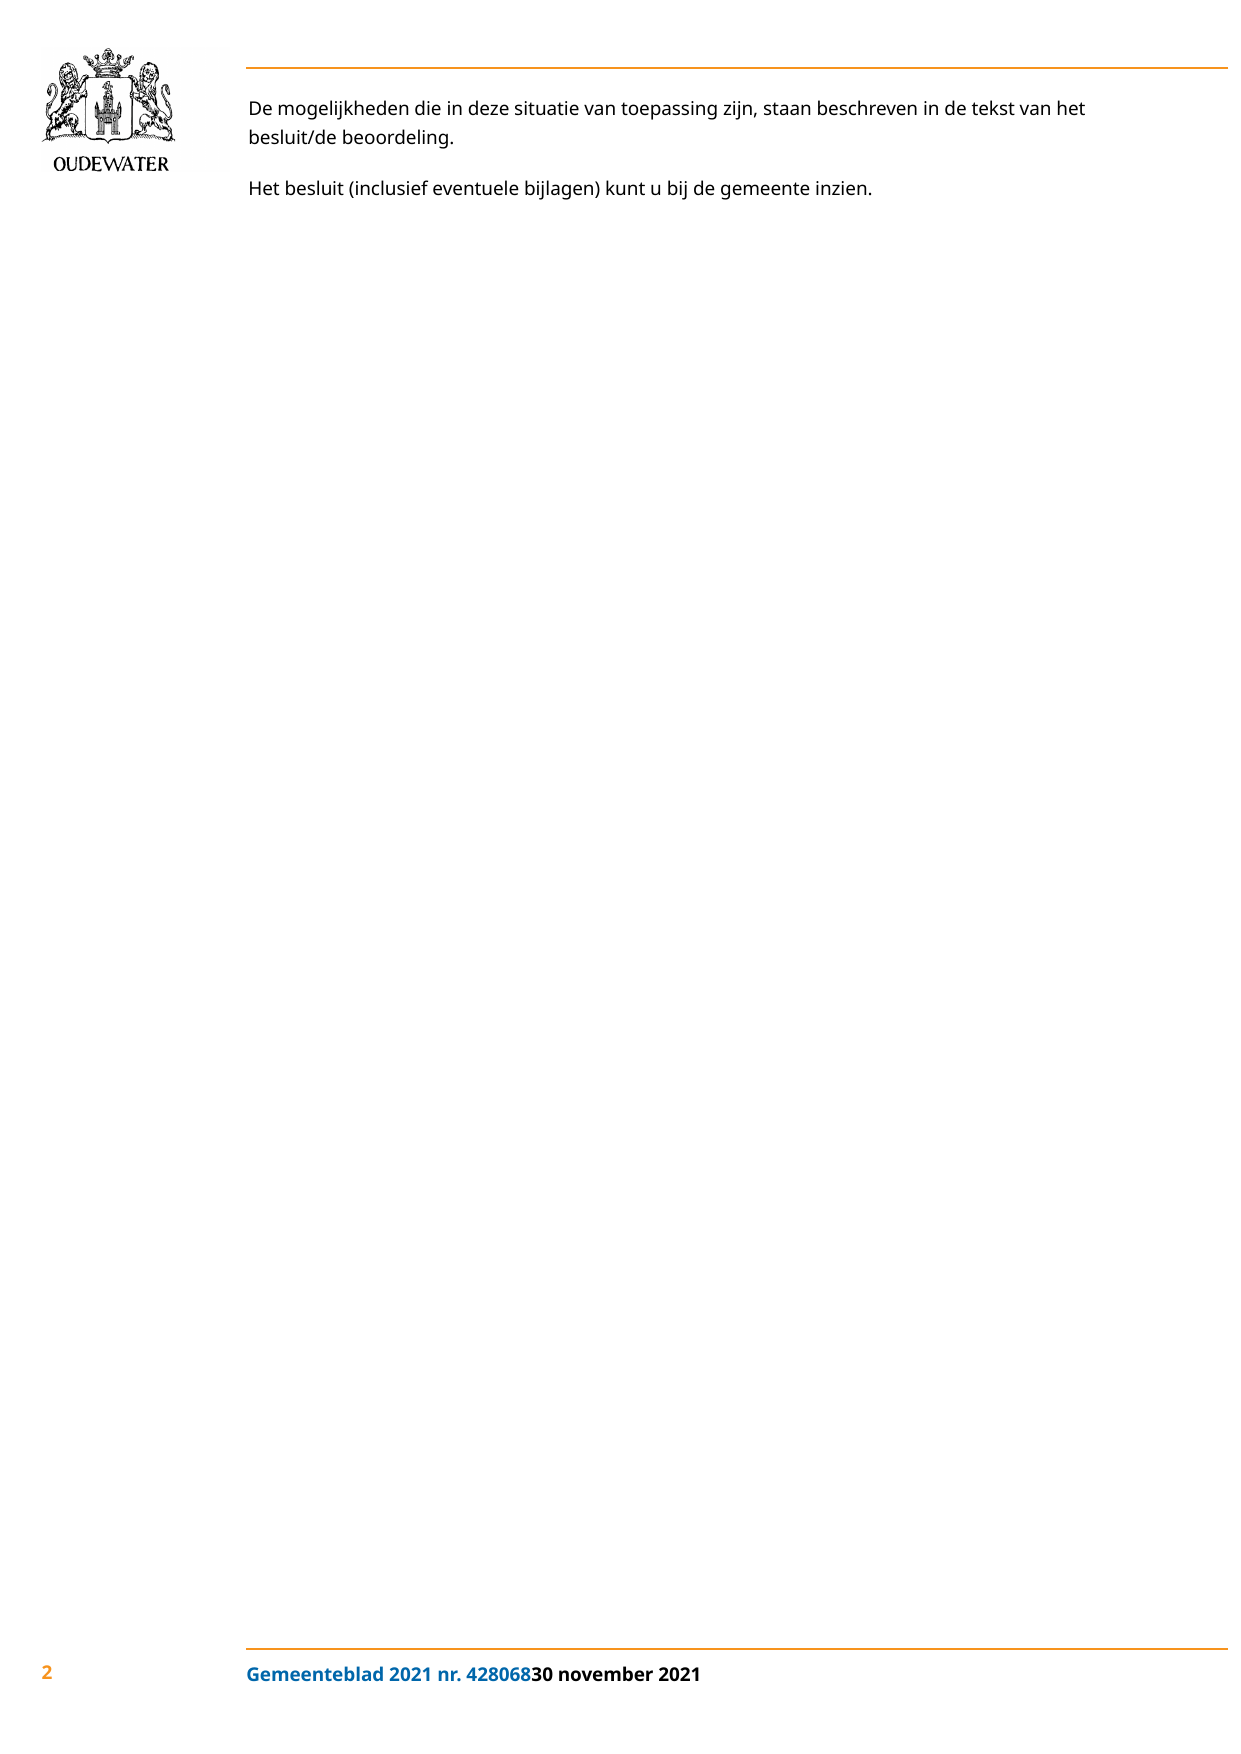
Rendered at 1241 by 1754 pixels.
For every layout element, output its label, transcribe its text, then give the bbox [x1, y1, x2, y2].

picture [41, 47, 231, 172]
text De mogelijkheden die in deze situatie van toepassing zijn, staan beschreven in de tekst van het besluit/de beoordeling. [248, 95, 1152, 150]
text Het besluit (inclusief eventuele bijlagen) kunt u bij de gemeente inzien. [248, 175, 1152, 201]
